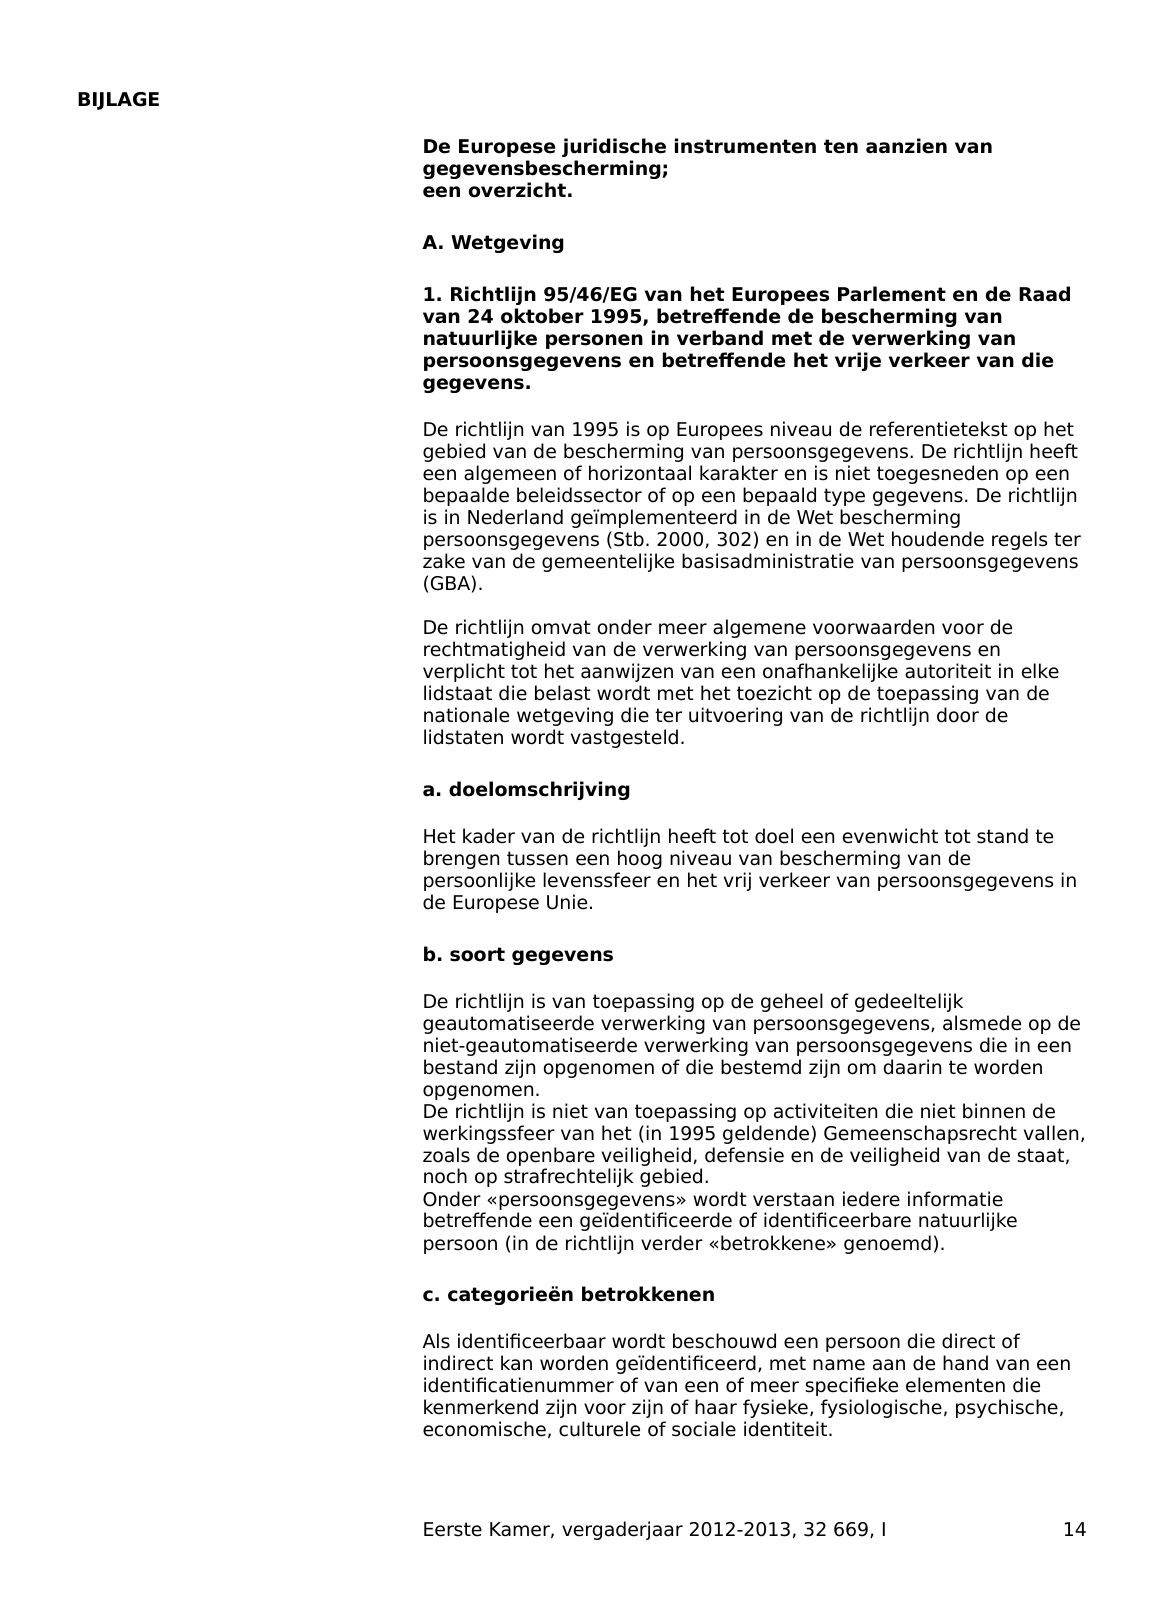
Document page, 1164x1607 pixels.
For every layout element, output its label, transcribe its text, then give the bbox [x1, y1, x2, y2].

text een overzicht. [422, 180, 1087, 202]
text Het kader van de richtlijn heeft tot doel een evenwicht tot stand te brengen tussen een hoog niveau van bescherming van de persoonlijke levenssfeer en het vrij verkeer van persoonsgegevens in de Europese Unie. [422, 826, 1087, 914]
text Als identificeerbaar wordt beschouwd een persoon die direct of indirect kan worden geïdentificeerd, met name aan de hand van een identificatienummer of van een of meer specifieke elementen die kenmerkend zijn voor zijn of haar fysieke, fysiologische, psychische, economische, culturele of sociale identiteit. [422, 1331, 1087, 1441]
subtitle b. soort gegevens [422, 944, 1087, 966]
text De richtlijn omvat onder meer algemene voorwaarden voor de rechtmatigheid van de verwerking van persoonsgegevens en verplicht tot het aanwijzen van een onafhankelijke autoriteit in elke lidstaat die belast wordt met het toezicht op de toepassing van de nationale wetgeving die ter uitvoering van de richtlijn door de lidstaten wordt vastgesteld. [422, 617, 1087, 749]
subtitle a. doelomschrijving [422, 779, 1087, 801]
text Onder «persoonsgegevens» wordt verstaan iedere informatie betreffende een geïdentificeerde of identificeerbare natuurlijke persoon (in de richtlijn verder «betrokkene» genoemd). [422, 1188, 1087, 1254]
subtitle c. categorieën betrokkenen [422, 1284, 1087, 1306]
text De richtlijn is niet van toepassing op activiteiten die niet binnen de werkingssfeer van het (in 1995 geldende) Gemeenschapsrecht vallen, zoals de openbare veiligheid, defensie en de veiligheid van de staat, noch op strafrechtelijk gebied. [422, 1101, 1087, 1188]
subtitle 1. Richtlijn 95/46/EG van het Europees Parlement en de Raad van 24 oktober 1995, betreffende de bescherming van natuurlijke personen in verband met de verwerking van persoonsgegevens en betreffende het vrije verkeer van die gegevens. [422, 284, 1087, 394]
text De richtlijn van 1995 is op Europees niveau de referentietekst op het gebied van de bescherming van persoonsgegevens. De richtlijn heeft een algemeen of horizontaal karakter en is niet toegesneden op een bepaalde beleidssector of op een bepaald type gegevens. De richtlijn is in Nederland geïmplementeerd in de Wet bescherming persoonsgegevens (Stb. 2000, 302) en in de Wet houdende regels ter zake van de gemeentelijke basisadministratie van persoonsgegevens (GBA). [422, 419, 1087, 595]
text De Europese juridische instrumenten ten aanzien van gegevensbescherming; [422, 136, 1087, 180]
text De richtlijn is van toepassing op de geheel of gedeeltelijk geautomatiseerde verwerking van persoonsgegevens, alsmede op de niet-geautomatiseerde verwerking van persoonsgegevens die in een bestand zijn opgenomen of die bestemd zijn om daarin te worden opgenomen. [422, 991, 1087, 1101]
subtitle BIJLAGE [77, 89, 1087, 111]
subtitle A. Wetgeving [422, 232, 1087, 254]
